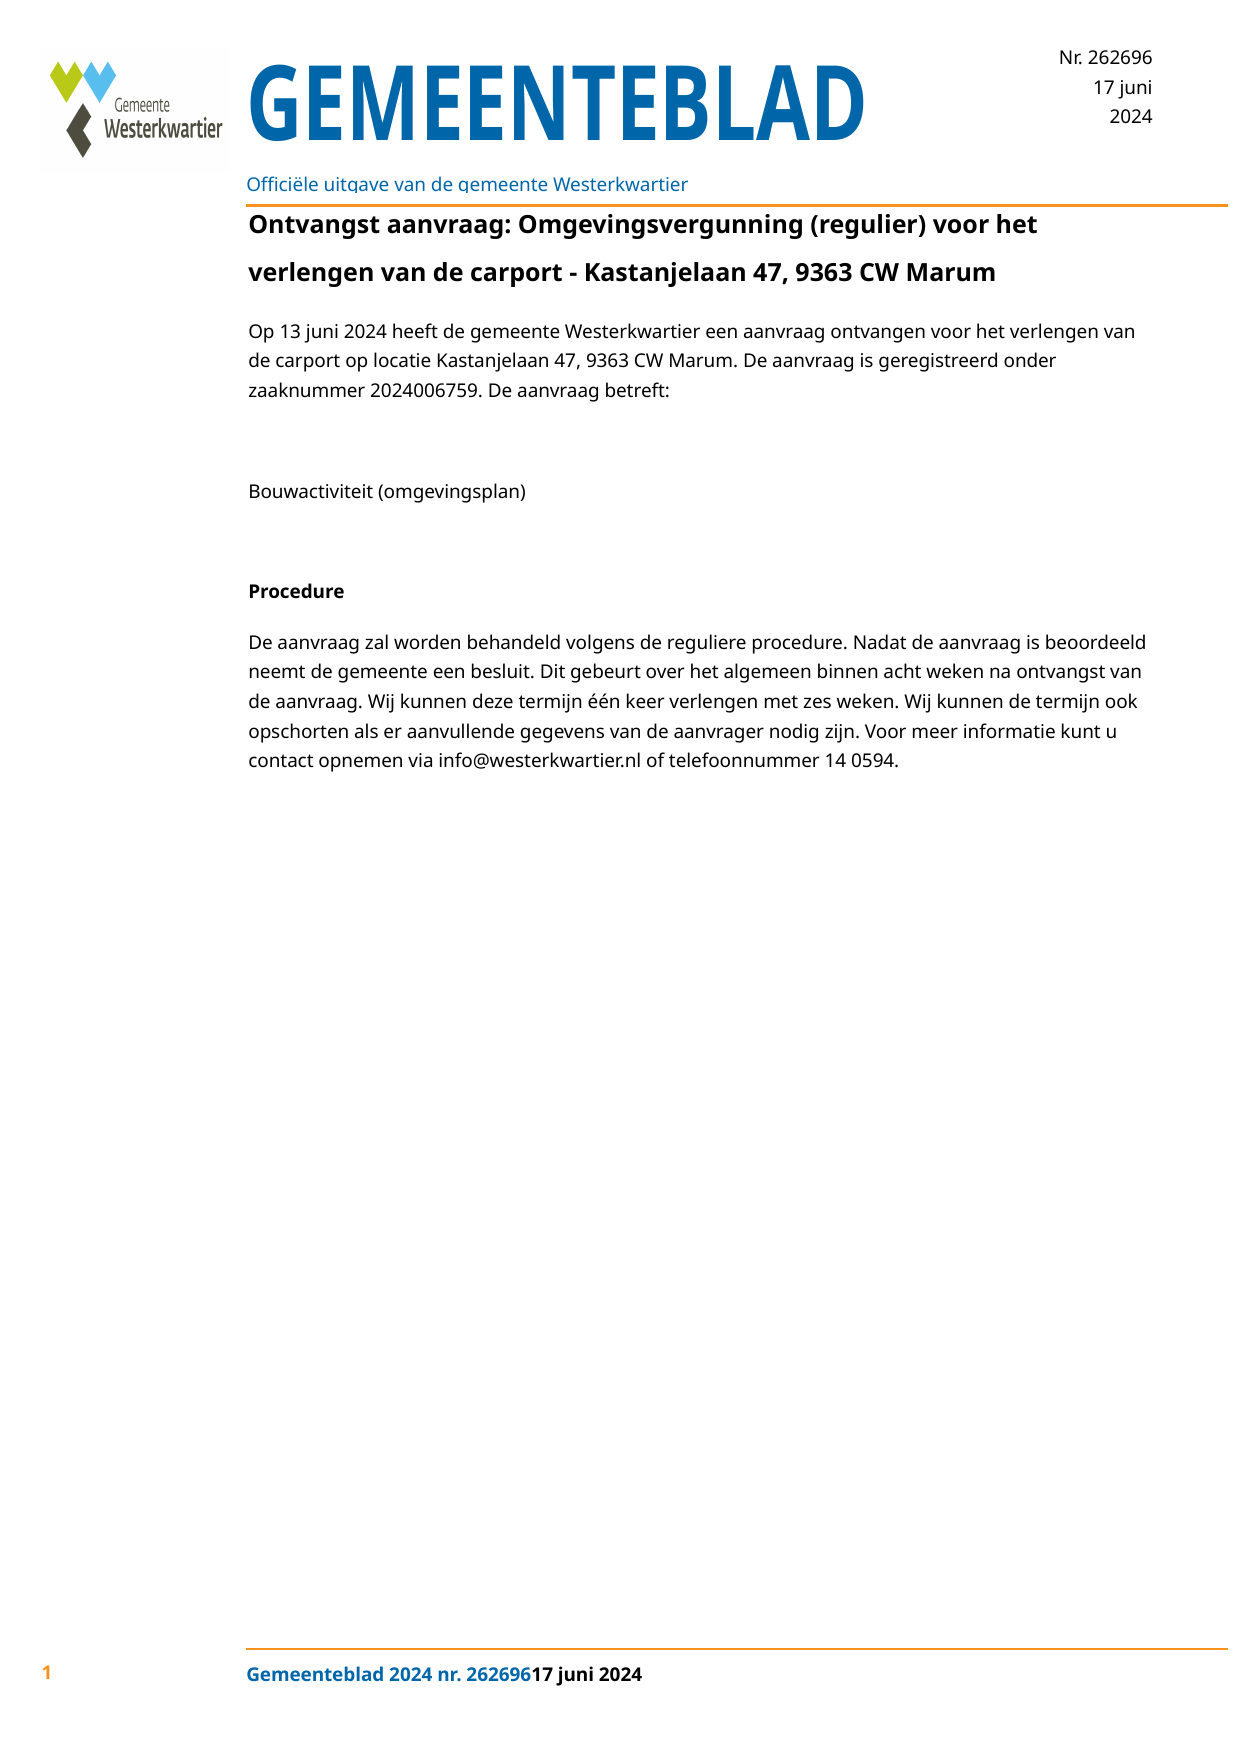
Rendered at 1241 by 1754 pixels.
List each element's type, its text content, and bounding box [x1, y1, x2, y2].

text De aanvraag zal worden behandeld volgens de reguliere procedure. Nadat de aanvraag is beoordeeld neemt de gemeente een besluit. Dit gebeurt over het algemeen binnen acht weken na ontvangst van de aanvraag. Wij kunnen deze termijn één keer verlengen met zes weken. Wij kunnen de termijn ook opschorten als er aanvullende gegevens van de aanvrager nodig zijn. Voor meer informatie kunt u contact opnemen via info@westerkwartier.nl of telefoonnummer 14 0594. [248, 629, 1152, 773]
text Procedure [248, 579, 1152, 604]
text Op 13 juni 2024 heeft de gemeente Westerkwartier een aanvraag ontvangen voor het verlengen van de carport op locatie Kastanjelaan 47, 9363 CW Marum. De aanvraag is geregistreerd onder zaaknummer 2024006759. De aanvraag betreft: [248, 318, 1152, 403]
text Bouwactiviteit (omgevingsplan) [248, 478, 1152, 504]
text Ontvangst aanvraag: Omgevingsvergunning (regulier) voor het verlengen van de carport - Kastanjelaan 47, 9363 CW Marum [248, 207, 1152, 288]
picture [41, 47, 231, 172]
